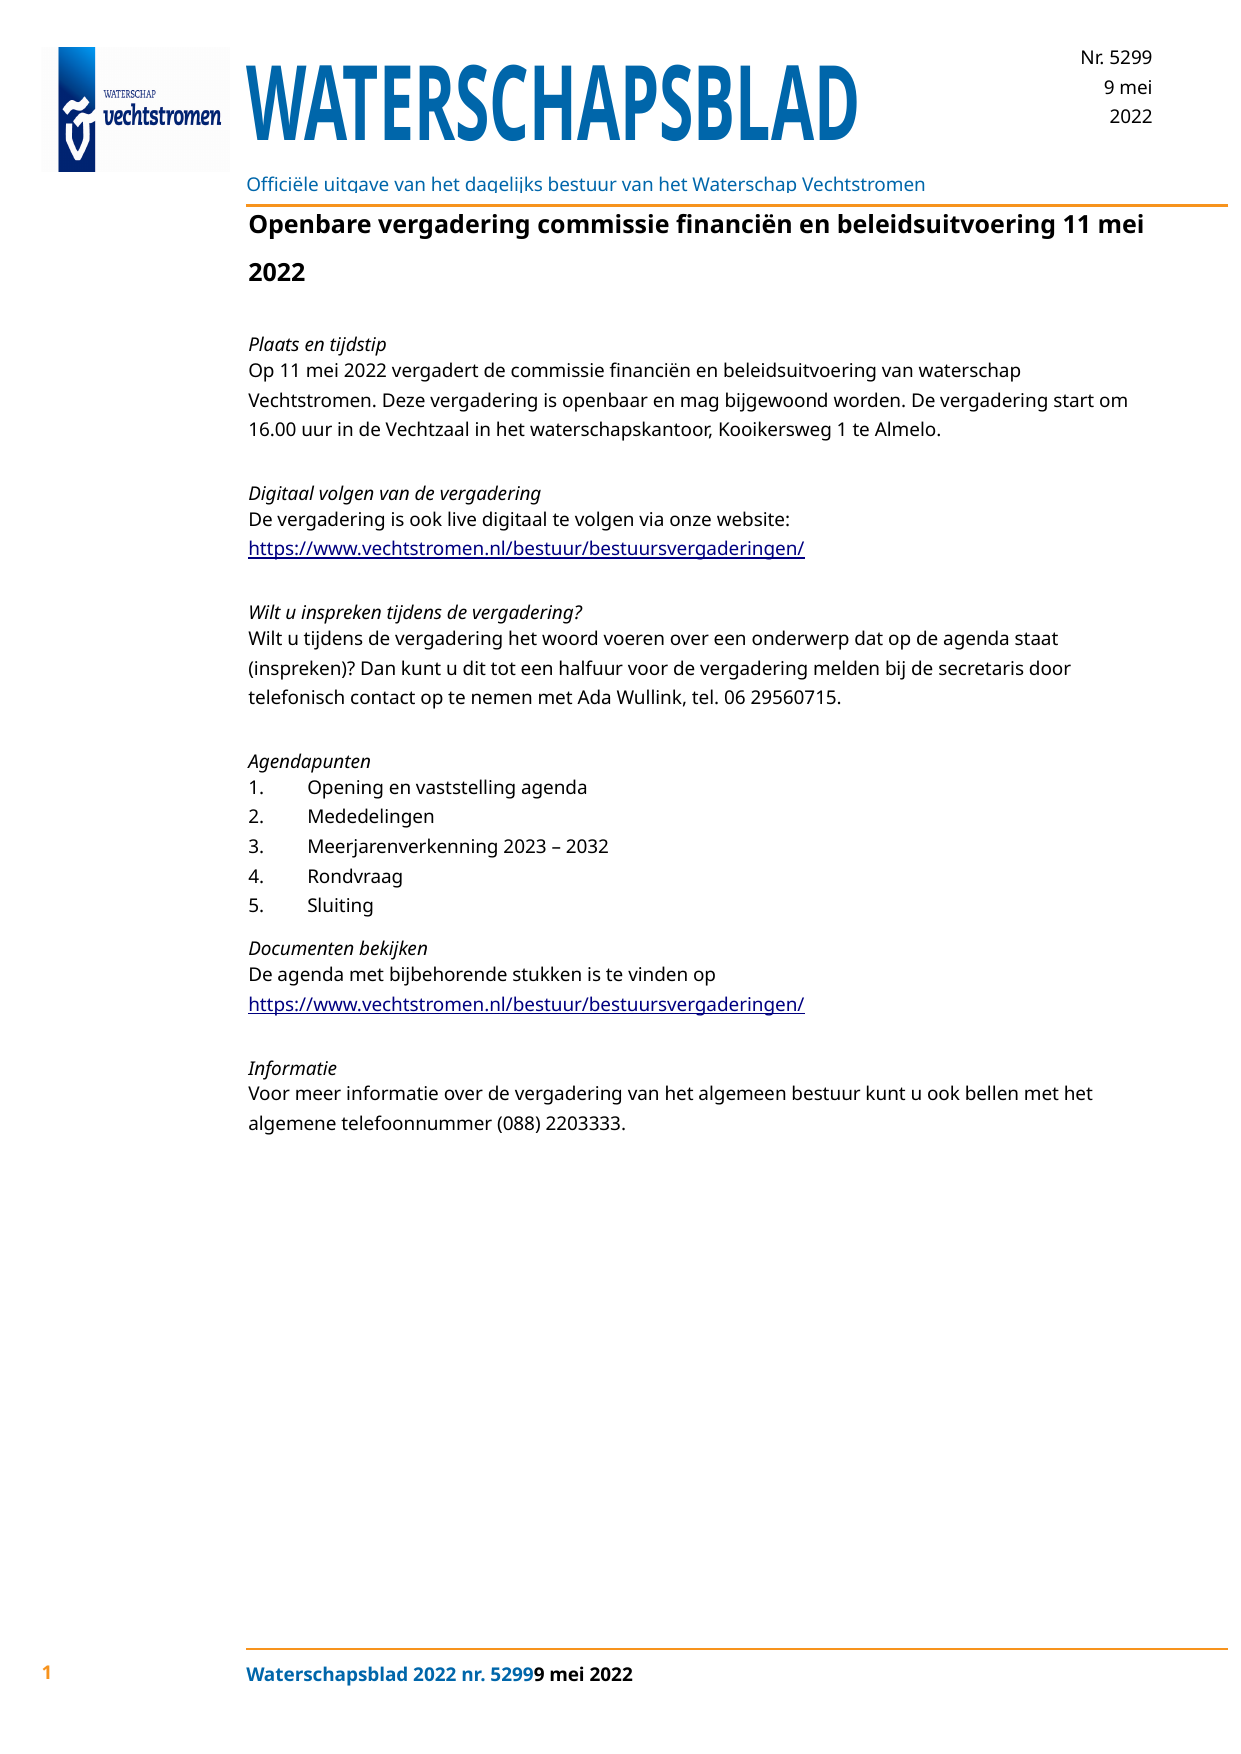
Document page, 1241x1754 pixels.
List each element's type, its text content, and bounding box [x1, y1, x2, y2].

text Plaats en tijdstip [248, 331, 1152, 357]
text Digitaal volgen van de vergadering [248, 480, 1152, 506]
text Wilt u inspreken tijdens de vergadering? [248, 599, 1152, 625]
text De agenda met bijbehorende stukken is te vinden op https://www.vechtstromen.nl/bestuur/bestuursvergaderingen/ [248, 961, 1152, 1017]
text Openbare vergadering commissie financiën en beleidsuitvoering 11 mei 2022 [248, 207, 1152, 288]
text Op 11 mei 2022 vergadert de commissie financiën en beleidsuitvoering van waterschap Vechtstromen. Deze vergadering is openbaar en mag bijgewoond worden. De vergadering start om 16.00 uur in de Vechtzaal in het waterschapskantoor, Kooikersweg 1 te Almelo. [248, 357, 1152, 442]
text Agendapunten [248, 748, 1152, 774]
text Voor meer informatie over de vergadering van het algemeen bestuur kunt u ook bellen met het algemene telefoonnummer (088) 2203333. [248, 1081, 1152, 1136]
list Meerjarenverkenning 2023 – 2032 [248, 833, 1152, 859]
list Mededelingen [248, 804, 1152, 829]
picture [41, 47, 231, 172]
text Informatie [248, 1055, 1152, 1081]
list Opening en vaststelling agenda [248, 774, 1152, 800]
list Rondvraag [248, 863, 1152, 889]
text Wilt u tijdens de vergadering het woord voeren over een onderwerp dat op de agenda staat (inspreken)? Dan kunt u dit tot een halfuur voor de vergadering melden bij de secretaris door telefonisch contact op te nemen met Ada Wullink, tel. 06 29560715. [248, 625, 1152, 710]
text De vergadering is ook live digitaal te volgen via onze website: https://www.vechtstromen.nl/bestuur/bestuursvergaderingen/ [248, 506, 1152, 561]
list Sluiting [248, 892, 1152, 918]
text Documenten bekijken [248, 936, 1152, 961]
